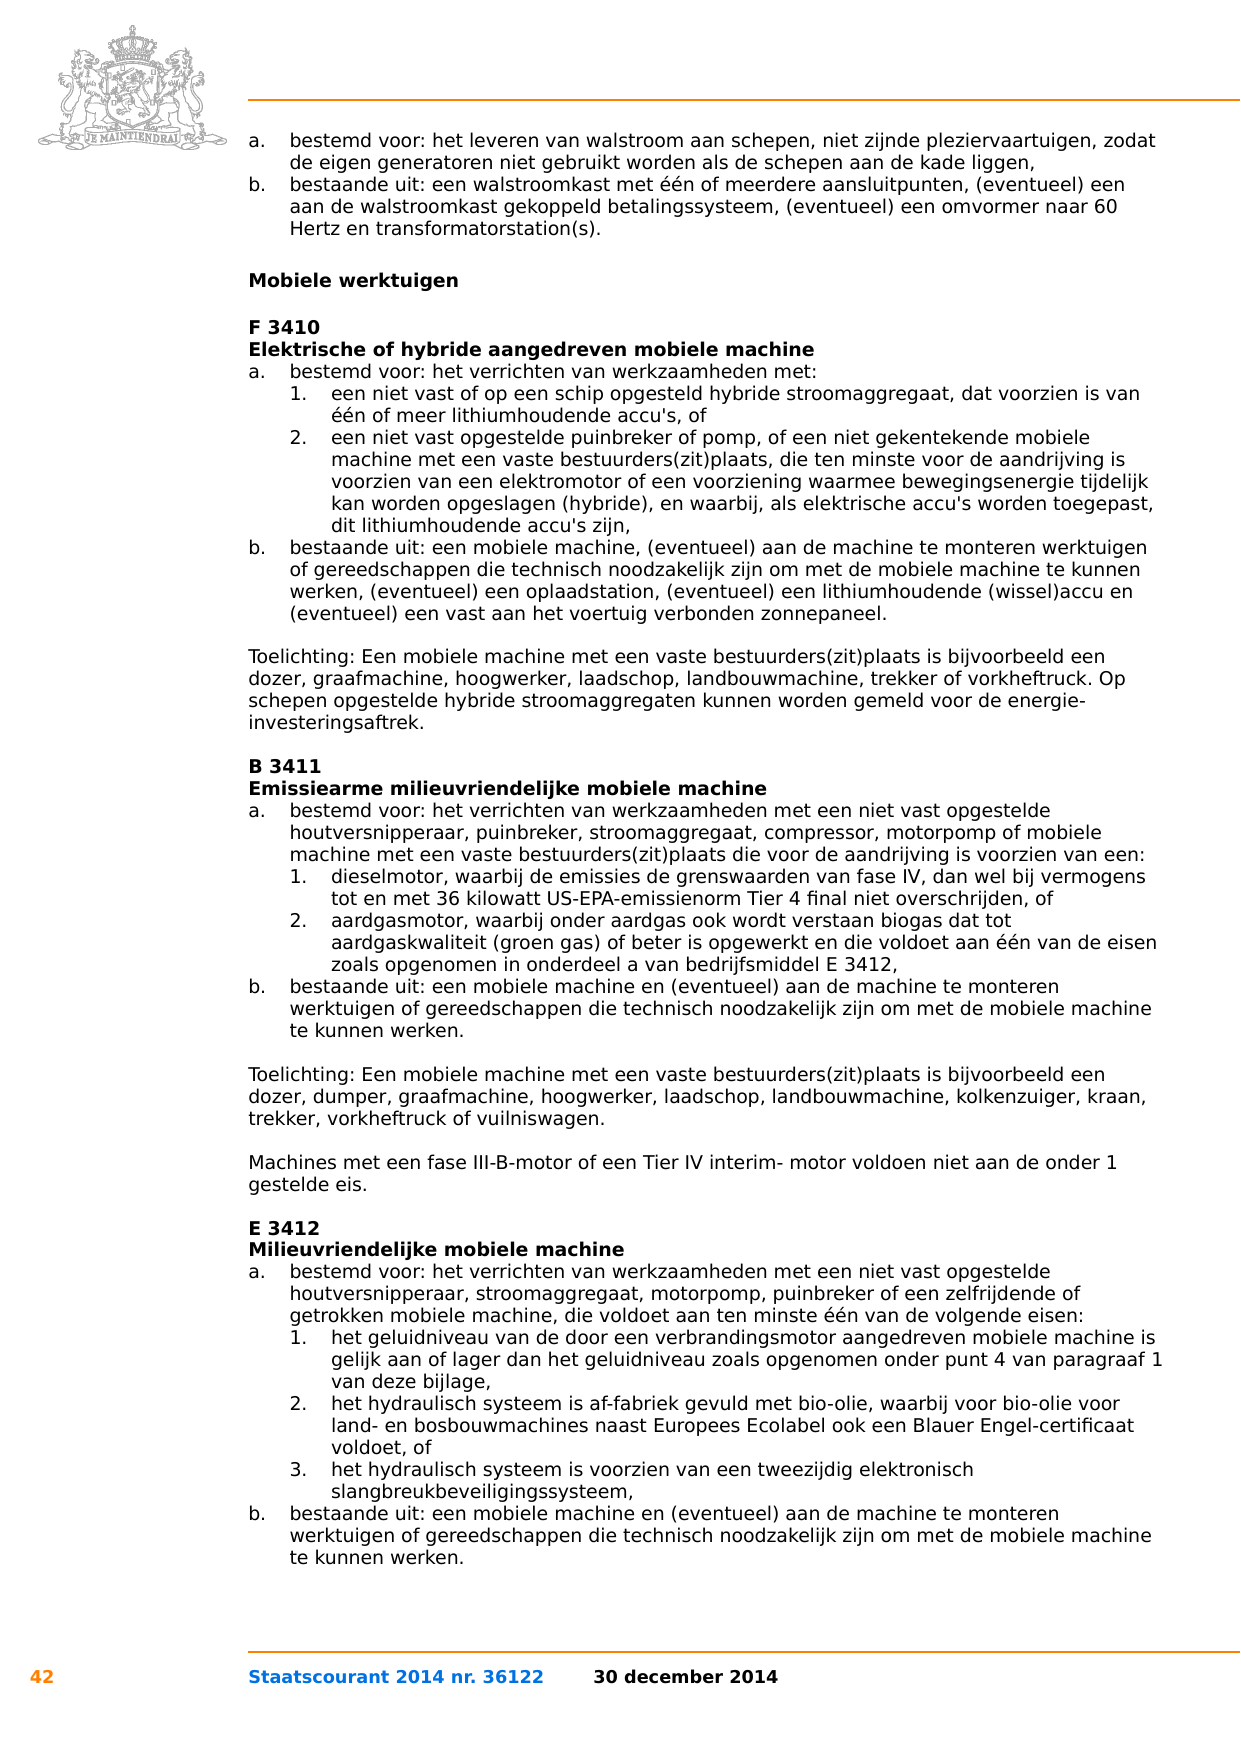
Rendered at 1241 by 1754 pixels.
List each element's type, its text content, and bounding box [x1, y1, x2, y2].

text b. bestaande uit: een mobiele machine en (eventueel) aan de machine te monteren werktuigen of gereedschappen die technisch noodzakelijk zijn om met de mobiele machine te kunnen werken. [248, 976, 1163, 1042]
text Milieuvriendelijke mobiele machine [248, 1239, 1163, 1261]
text Toelichting: Een mobiele machine met een vaste bestuurders(zit)plaats is bijvoorbeeld een dozer, graafmachine, hoogwerker, laadschop, landbouwmachine, trekker of vorkheftruck. Op schepen opgestelde hybride stroomaggregaten kunnen worden gemeld voor de energie-investeringsaftrek. [248, 646, 1163, 734]
text b. bestaande uit: een mobiele machine en (eventueel) aan de machine te monteren werktuigen of gereedschappen die technisch noodzakelijk zijn om met de mobiele machine te kunnen werken. [248, 1503, 1163, 1569]
text 2. aardgasmotor, waarbij onder aardgas ook wordt verstaan biogas dat tot aardgaskwaliteit (groen gas) of beter is opgewerkt en die voldoet aan één van de eisen zoals opgenomen in onderdeel a van bedrijfsmiddel E 3412, [289, 910, 1163, 976]
text E 3412 [248, 1217, 1163, 1239]
text a. bestemd voor: het verrichten van werkzaamheden met: [248, 361, 1163, 383]
text 1. dieselmotor, waarbij de emissies de grenswaarden van fase IV, dan wel bij vermogens tot en met 36 kilowatt US-EPA-emissienorm Tier 4 final niet overschrijden, of [289, 866, 1163, 910]
text a. bestemd voor: het leveren van walstroom aan schepen, niet zijnde pleziervaartuigen, zodat de eigen generatoren niet gebruikt worden als de schepen aan de kade liggen, [248, 130, 1163, 174]
text 3. het hydraulisch systeem is voorzien van een tweezijdig elektronisch slangbreukbeveiligingssysteem, [289, 1459, 1163, 1503]
text Machines met een fase III-B-motor of een Tier IV interim- motor voldoen niet aan de onder 1 gestelde eis. [248, 1152, 1163, 1196]
text Toelichting: Een mobiele machine met een vaste bestuurders(zit)plaats is bijvoorbeeld een dozer, dumper, graafmachine, hoogwerker, laadschop, landbouwmachine, kolkenzuiger, kraan, trekker, vorkheftruck of vuilniswagen. [248, 1064, 1163, 1130]
subtitle Mobiele werktuigen [248, 270, 1163, 292]
text b. bestaande uit: een walstroomkast met één of meerdere aansluitpunten, (eventueel) een aan de walstroomkast gekoppeld betalingssysteem, (eventueel) een omvormer naar 60 Hertz en transformatorstation(s). [248, 174, 1163, 240]
text a. bestemd voor: het verrichten van werkzaamheden met een niet vast opgestelde houtversnipperaar, stroomaggregaat, motorpomp, puinbreker of een zelfrijdende of getrokken mobiele machine, die voldoet aan ten minste één van de volgende eisen: [248, 1261, 1163, 1327]
text a. bestemd voor: het verrichten van werkzaamheden met een niet vast opgestelde houtversnipperaar, puinbreker, stroomaggregaat, compressor, motorpomp of mobiele machine met een vaste bestuurders(zit)plaats die voor de aandrijving is voorzien van een: [248, 800, 1163, 866]
text Emissiearme milieuvriendelijke mobiele machine [248, 778, 1163, 800]
picture [38, 25, 227, 150]
text 2. een niet vast opgestelde puinbreker of pomp, of een niet gekentekende mobiele machine met een vaste bestuurders(zit)plaats, die ten minste voor de aandrijving is voorzien van een elektromotor of een voorziening waarmee bewegingsenergie tijdelijk kan worden opgeslagen (hybride), en waarbij, als elektrische accu's worden toegepast, dit lithiumhoudende accu's zijn, [289, 427, 1163, 537]
text 1. een niet vast of op een schip opgesteld hybride stroomaggregaat, dat voorzien is van één of meer lithiumhoudende accu's, of [289, 383, 1163, 427]
text 2. het hydraulisch systeem is af-fabriek gevuld met bio-olie, waarbij voor bio-olie voor land- en bosbouwmachines naast Europees Ecolabel ook een Blauer Engel-certificaat voldoet, of [289, 1393, 1163, 1459]
text 1. het geluidniveau van de door een verbrandingsmotor aangedreven mobiele machine is gelijk aan of lager dan het geluidniveau zoals opgenomen onder punt 4 van paragraaf 1 van deze bijlage, [289, 1327, 1163, 1393]
text Elektrische of hybride aangedreven mobiele machine [248, 339, 1163, 361]
text B 3411 [248, 756, 1163, 778]
text F 3410 [248, 317, 1163, 339]
text b. bestaande uit: een mobiele machine, (eventueel) aan de machine te monteren werktuigen of gereedschappen die technisch noodzakelijk zijn om met de mobiele machine te kunnen werken, (eventueel) een oplaadstation, (eventueel) een lithiumhoudende (wissel)accu en (eventueel) een vast aan het voertuig verbonden zonnepaneel. [248, 537, 1163, 624]
